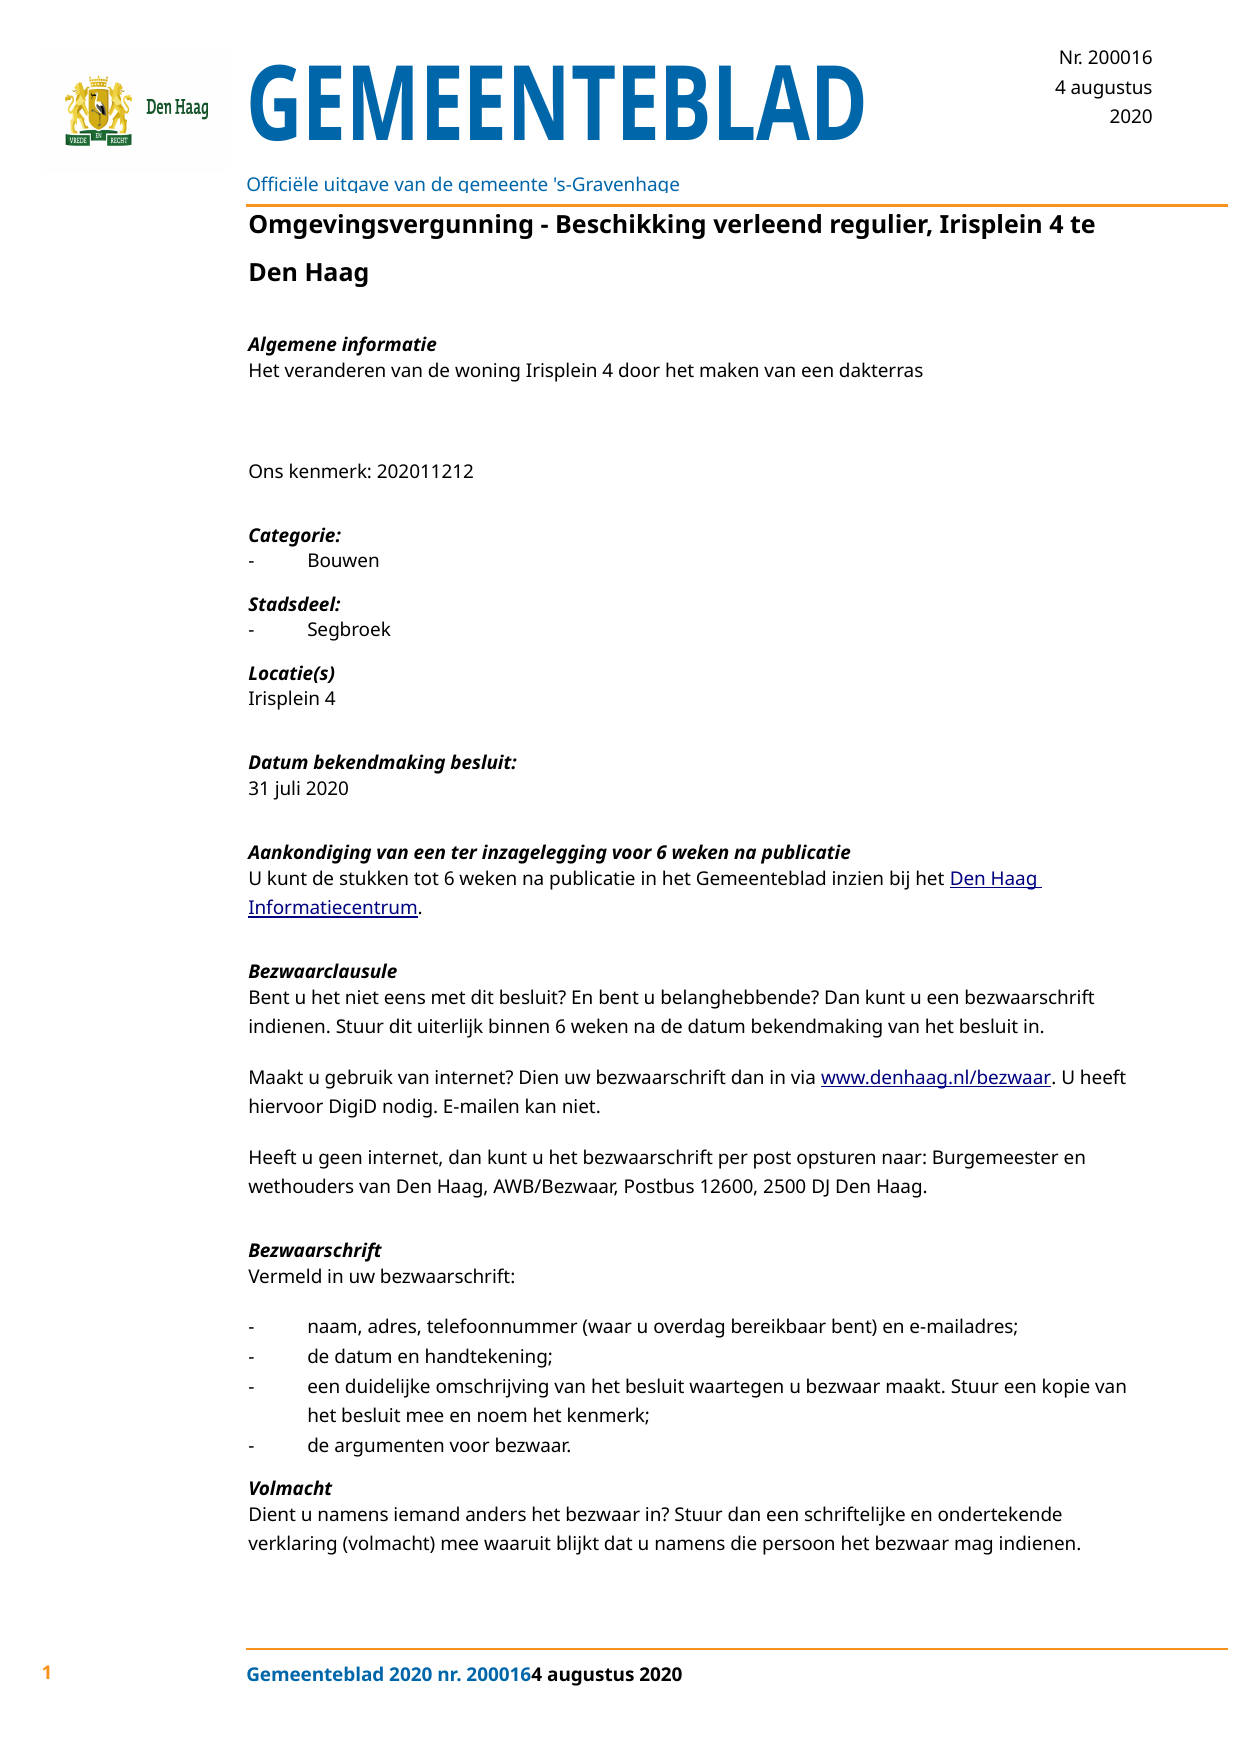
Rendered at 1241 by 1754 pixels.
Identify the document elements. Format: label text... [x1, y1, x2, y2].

text Vermeld in uw bezwaarschrift: [248, 1263, 1152, 1289]
text 31 juli 2020 [248, 775, 1152, 801]
text Bent u het niet eens met dit besluit? En bent u belanghebbende? Dan kunt u een bezwaarschrift indienen. Stuur dit uiterlijk binnen 6 weken na de datum bekendmaking van het besluit in. [248, 984, 1152, 1039]
text Aankondiging van een ter inzagelegging voor 6 weken na publicatie [248, 839, 1152, 865]
list de datum en handtekening; [248, 1343, 1152, 1369]
text Stadsdeel: [248, 591, 1152, 617]
text Omgevingsvergunning - Beschikking verleend regulier, Irisplein 4 te Den Haag [248, 207, 1152, 288]
text Bezwaarclausule [248, 958, 1152, 984]
list Bouwen [248, 548, 1152, 573]
picture [41, 47, 231, 172]
text Ons kenmerk: 202011212 [248, 458, 1152, 484]
text Bezwaarschrift [248, 1238, 1152, 1263]
text Heeft u geen internet, dan kunt u het bezwaarschrift per post opsturen naar: Burgemeester en wethouders van Den Haag, AWB/Bezwaar, Postbus 12600, 2500 DJ Den Haag. [248, 1144, 1152, 1199]
text Categorie: [248, 522, 1152, 548]
text Maakt u gebruik van internet? Dien uw bezwaarschrift dan in via www.denhaag.nl/bezwaar. U heeft hiervoor DigiD nodig. E-mailen kan niet. [248, 1064, 1152, 1119]
text Algemene informatie [248, 331, 1152, 357]
text Datum bekendmaking besluit: [248, 749, 1152, 775]
text Volmacht [248, 1475, 1152, 1501]
text Het veranderen van de woning Irisplein 4 door het maken van een dakterras [248, 357, 1152, 383]
list een duidelijke omschrijving van het besluit waartegen u bezwaar maakt. Stuur een kopie van het besluit mee en noem het kenmerk; [248, 1373, 1152, 1428]
list Segbroek [248, 617, 1152, 642]
list naam, adres, telefoonnummer (waar u overdag bereikbaar bent) en e-mailadres; [248, 1314, 1152, 1339]
text Irisplein 4 [248, 685, 1152, 711]
text Dient u namens iemand anders het bezwaar in? Stuur dan een schriftelijke en ondertekende verklaring (volmacht) mee waaruit blijkt dat u namens die persoon het bezwaar mag indienen. [248, 1501, 1152, 1556]
text U kunt de stukken tot 6 weken na publicatie in het Gemeenteblad inzien bij het Den Haag Informatiecentrum. [248, 865, 1152, 920]
text Locatie(s) [248, 660, 1152, 685]
list de argumenten voor bezwaar. [248, 1432, 1152, 1458]
